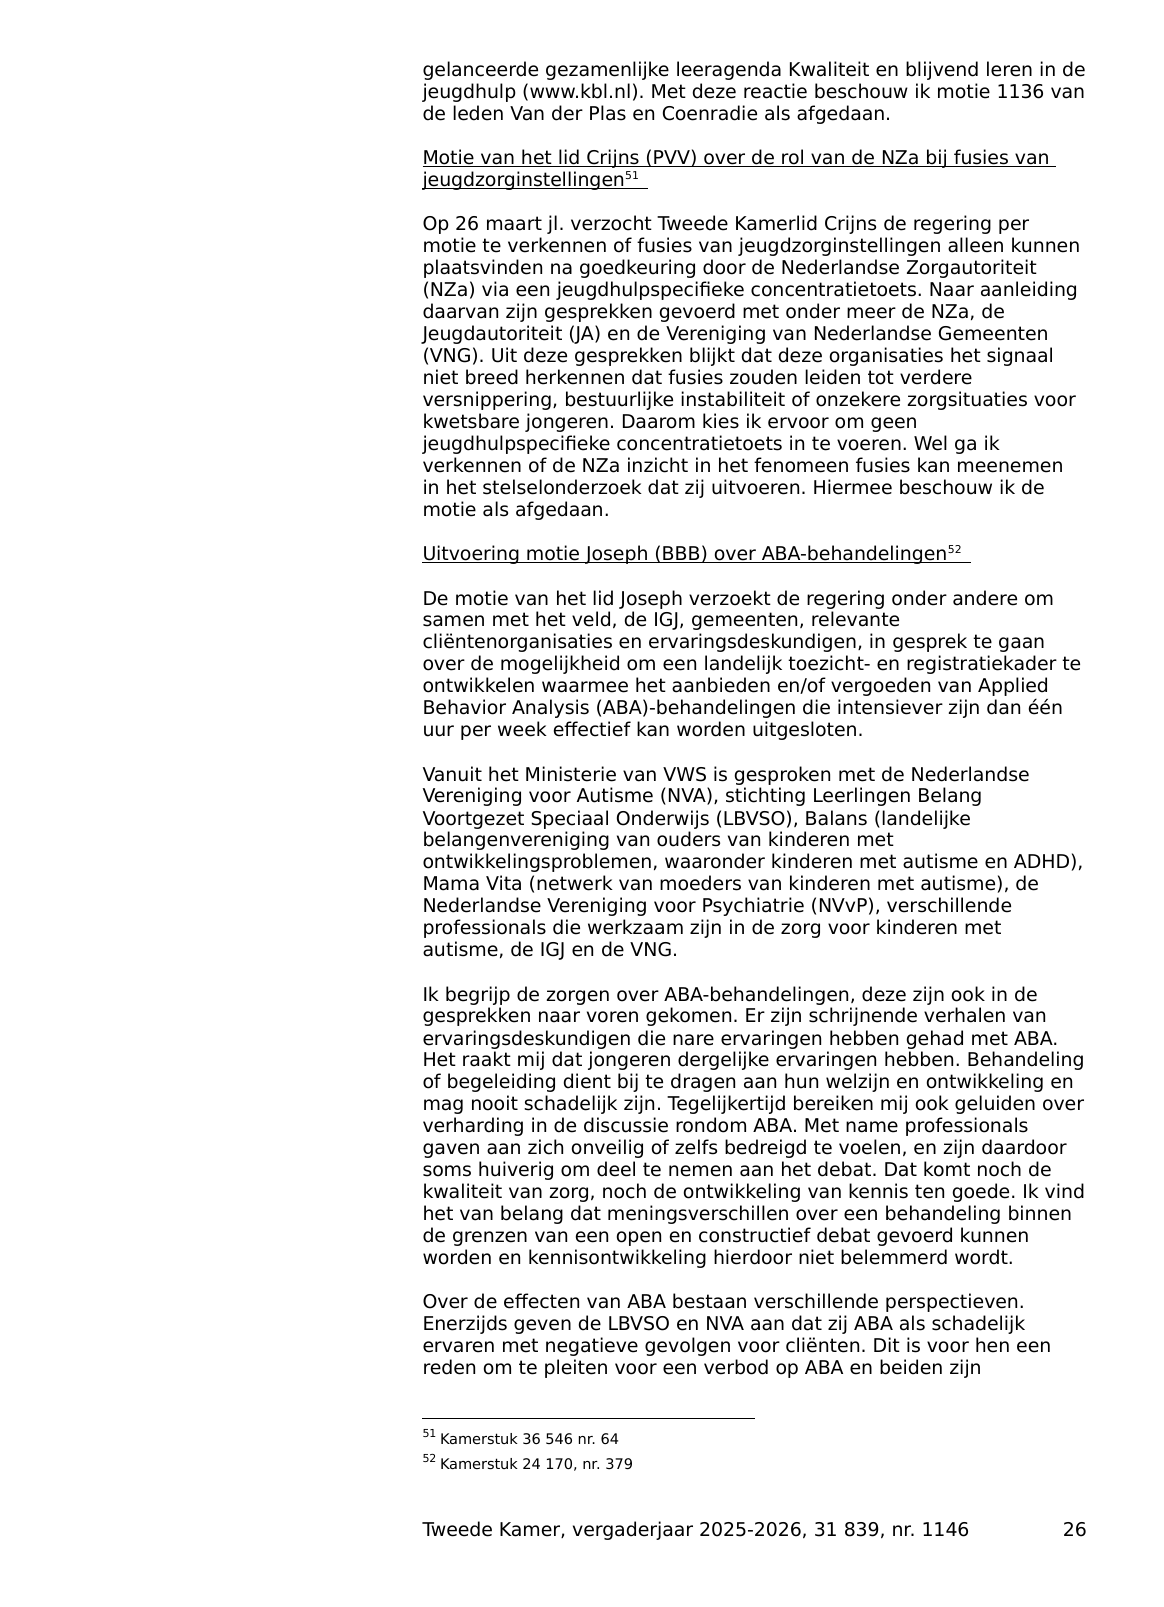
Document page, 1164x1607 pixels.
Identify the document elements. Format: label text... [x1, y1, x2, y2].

text Kamerstuk 36 546 nr. 64 [422, 1427, 1087, 1449]
text Op 26 maart jl. verzocht Tweede Kamerlid Crijns de regering per motie te verkennen of fusies van jeugdzorginstellingen alleen kunnen plaatsvinden na goedkeuring door de Nederlandse Zorgautoriteit (NZa) via een jeugdhulpspecifieke concentratietoets. Naar aanleiding daarvan zijn gesprekken gevoerd met onder meer de NZa, de Jeugdautoriteit (JA) en de Vereniging van Nederlandse Gemeenten (VNG). Uit deze gesprekken blijkt dat deze organisaties het signaal niet breed herkennen dat fusies zouden leiden tot verdere versnippering, bestuurlijke instabiliteit of onzekere zorgsituaties voor kwetsbare jongeren. Daarom kies ik ervoor om geen jeugdhulpspecifieke concentratietoets in te voeren. Wel ga ik verkennen of de NZa inzicht in het fenomeen fusies kan meenemen in het stelselonderzoek dat zij uitvoeren. Hiermee beschouw ik de motie als afgedaan. [422, 213, 1087, 521]
text De motie van het lid Joseph verzoekt de regering onder andere om samen met het veld, de IGJ, gemeenten, relevante cliëntenorganisaties en ervaringsdeskundigen, in gesprek te gaan over de mogelijkheid om een landelijk toezicht- en registratiekader te ontwikkelen waarmee het aanbieden en/of vergoeden van Applied Behavior Analysis (ABA)-behandelingen die intensiever zijn dan één uur per week effectief kan worden uitgesloten. [422, 587, 1087, 741]
text Over de effecten van ABA bestaan verschillende perspectieven. Enerzijds geven de LBVSO en NVA aan dat zij ABA als schadelijk ervaren met negatieve gevolgen voor cliënten. Dit is voor hen een reden om te pleiten voor een verbod op ABA en beiden zijn [422, 1291, 1087, 1379]
subtitle Motie van het lid Crijns (PVV) over de rol van de NZa bij fusies van jeugdzorginstellingen [422, 147, 1087, 191]
text gelanceerde gezamenlijke leeragenda Kwaliteit en blijvend leren in de jeugdhulp (www.kbl.nl). Met deze reactie beschouw ik motie 1136 van de leden Van der Plas en Coenradie als afgedaan. [422, 59, 1087, 125]
text Ik begrijp de zorgen over ABA-behandelingen, deze zijn ook in de gesprekken naar voren gekomen. Er zijn schrijnende verhalen van ervaringsdeskundigen die nare ervaringen hebben gehad met ABA. Het raakt mij dat jongeren dergelijke ervaringen hebben. Behandeling of begeleiding dient bij te dragen aan hun welzijn en ontwikkeling en mag nooit schadelijk zijn. Tegelijkertijd bereiken mij ook geluiden over verharding in de discussie rondom ABA. Met name professionals gaven aan zich onveilig of zelfs bedreigd te voelen, en zijn daardoor soms huiverig om deel te nemen aan het debat. Dat komt noch de kwaliteit van zorg, noch de ontwikkeling van kennis ten goede. Ik vind het van belang dat meningsverschillen over een behandeling binnen de grenzen van een open en constructief debat gevoerd kunnen worden en kennisontwikkeling hierdoor niet belemmerd wordt. [422, 983, 1087, 1269]
text Vanuit het Ministerie van VWS is gesproken met de Nederlandse Vereniging voor Autisme (NVA), stichting Leerlingen Belang Voortgezet Speciaal Onderwijs (LBVSO), Balans (landelijke belangenvereniging van ouders van kinderen met ontwikkelingsproblemen, waaronder kinderen met autisme en ADHD), Mama Vita (netwerk van moeders van kinderen met autisme), de Nederlandse Vereniging voor Psychiatrie (NVvP), verschillende professionals die werkzaam zijn in de zorg voor kinderen met autisme, de IGJ en de VNG. [422, 763, 1087, 961]
text Kamerstuk 24 170, nr. 379 [422, 1452, 1087, 1474]
subtitle Uitvoering motie Joseph (BBB) over ABA-behandelingen [422, 543, 1087, 565]
